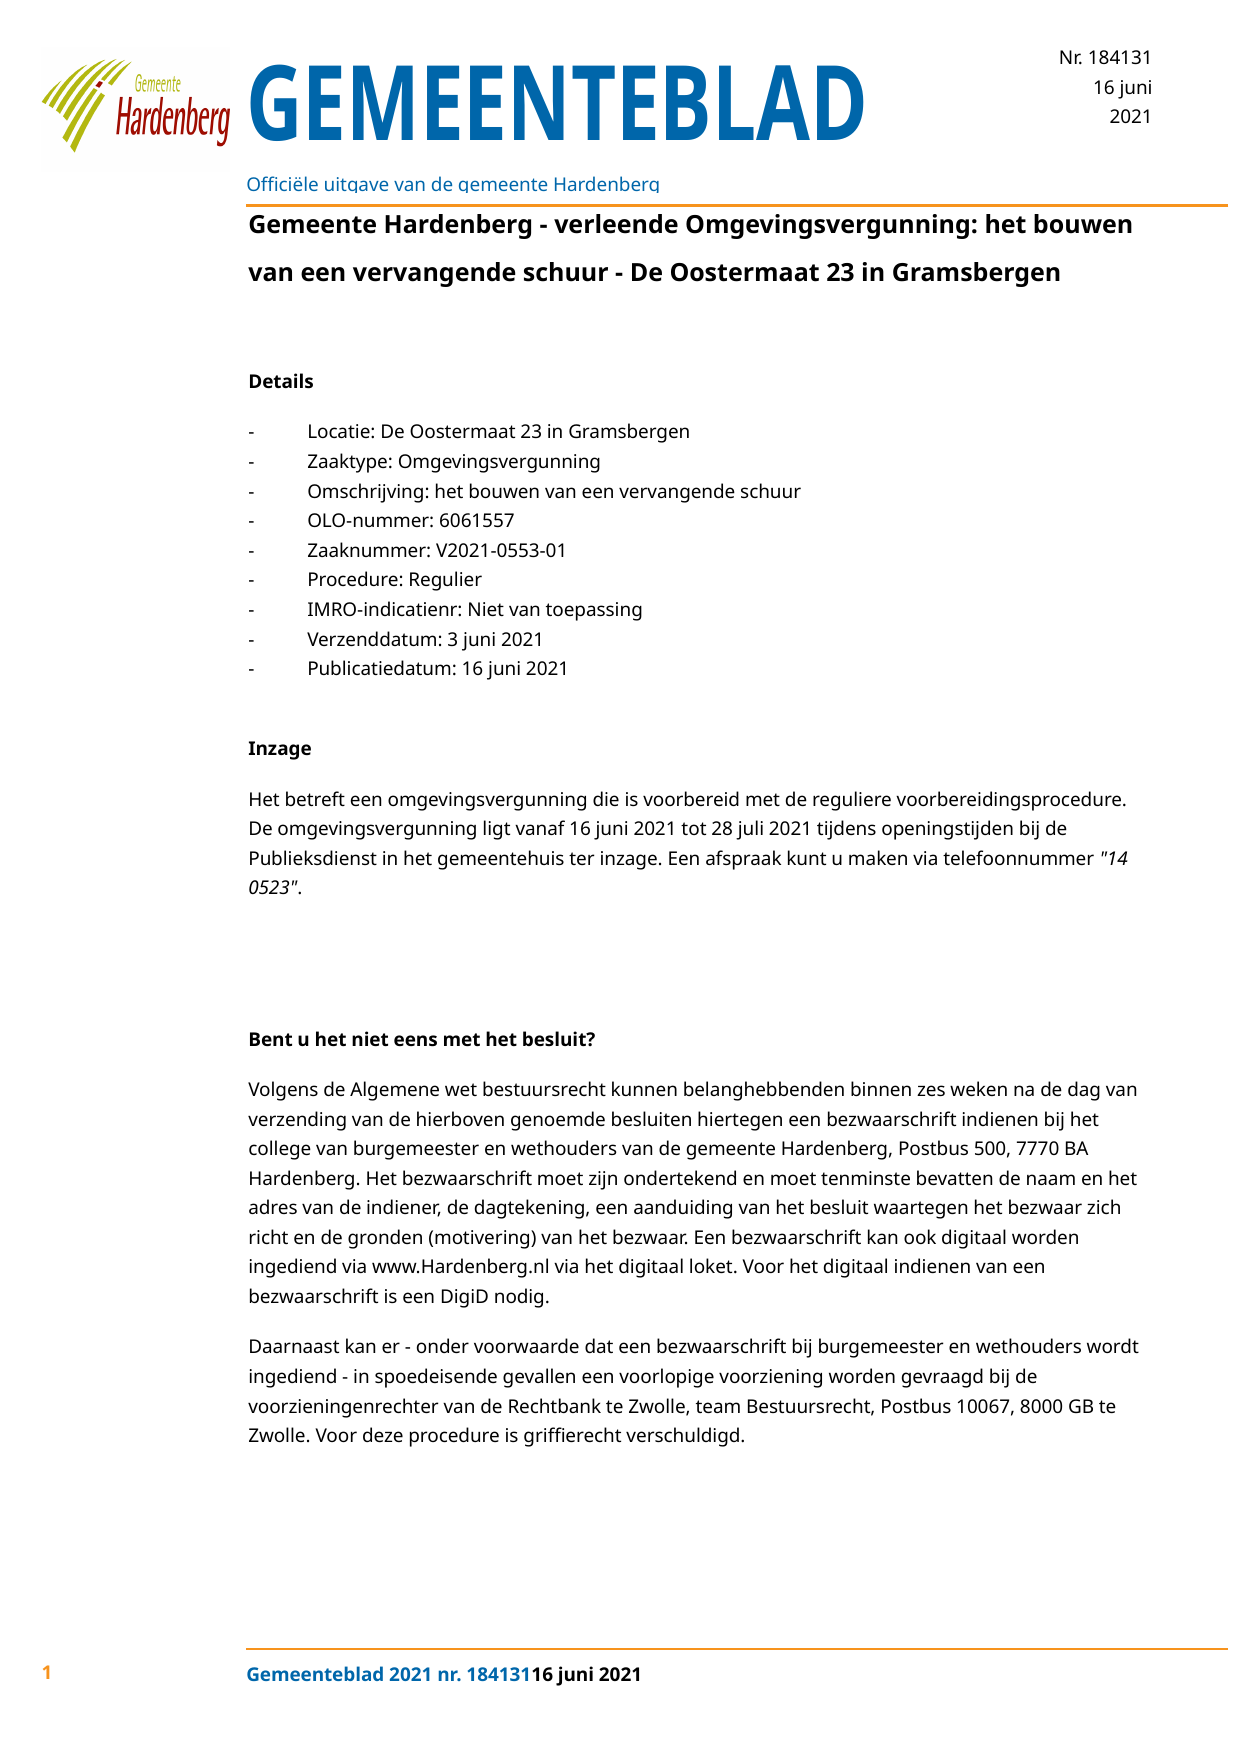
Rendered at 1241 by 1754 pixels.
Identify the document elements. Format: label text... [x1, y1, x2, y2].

list Procedure: Regulier [248, 567, 1152, 592]
list IMRO-indicatienr: Niet van toepassing [248, 596, 1152, 622]
text Bent u het niet eens met het besluit? [248, 1026, 1152, 1052]
list Verzenddatum: 3 juni 2021 [248, 626, 1152, 652]
list Zaaknummer: V2021-0553-01 [248, 537, 1152, 563]
text Gemeente Hardenberg - verleende Omgevingsvergunning: het bouwen van een vervangende schuur - De Oostermaat 23 in Gramsbergen [248, 207, 1152, 288]
text Het betreft een omgevingsvergunning die is voorbereid met de reguliere voorbereidingsprocedure. De omgevingsvergunning ligt vanaf 16 juni 2021 tot 28 juli 2021 tijdens openingstijden bij de Publieksdienst in het gemeentehuis ter inzage. Een afspraak kunt u maken via telefoonnummer "14 0523". [248, 786, 1152, 900]
list Locatie: De Oostermaat 23 in Gramsbergen [248, 419, 1152, 444]
list OLO-nummer: 6061557 [248, 507, 1152, 533]
list Omschrijving: het bouwen van een vervangende schuur [248, 478, 1152, 504]
text Inzage [248, 735, 1152, 761]
list Zaaktype: Omgevingsvergunning [248, 448, 1152, 474]
text Details [248, 368, 1152, 394]
picture [41, 47, 231, 172]
list Publicatiedatum: 16 juni 2021 [248, 655, 1152, 681]
text Daarnaast kan er - onder voorwaarde dat een bezwaarschrift bij burgemeester en wethouders wordt ingediend - in spoedeisende gevallen een voorlopige voorziening worden gevraagd bij de voorzieningenrechter van de Rechtbank te Zwolle, team Bestuursrecht, Postbus 10067, 8000 GB te Zwolle. Voor deze procedure is griffierecht verschuldigd. [248, 1334, 1152, 1448]
text Volgens de Algemene wet bestuursrecht kunnen belanghebbenden binnen zes weken na de dag van verzending van de hierboven genoemde besluiten hiertegen een bezwaarschrift indienen bij het college van burgemeester en wethouders van de gemeente Hardenberg, Postbus 500, 7770 BA Hardenberg. Het bezwaarschrift moet zijn ondertekend en moet tenminste bevatten de naam en het adres van de indiener, de dagtekening, een aanduiding van het besluit waartegen het bezwaar zich richt en de gronden (motivering) van het bezwaar. Een bezwaarschrift kan ook digitaal worden ingediend via www.Hardenberg.nl via het digitaal loket. Voor het digitaal indienen van een bezwaarschrift is een DigiD nodig. [248, 1076, 1152, 1309]
